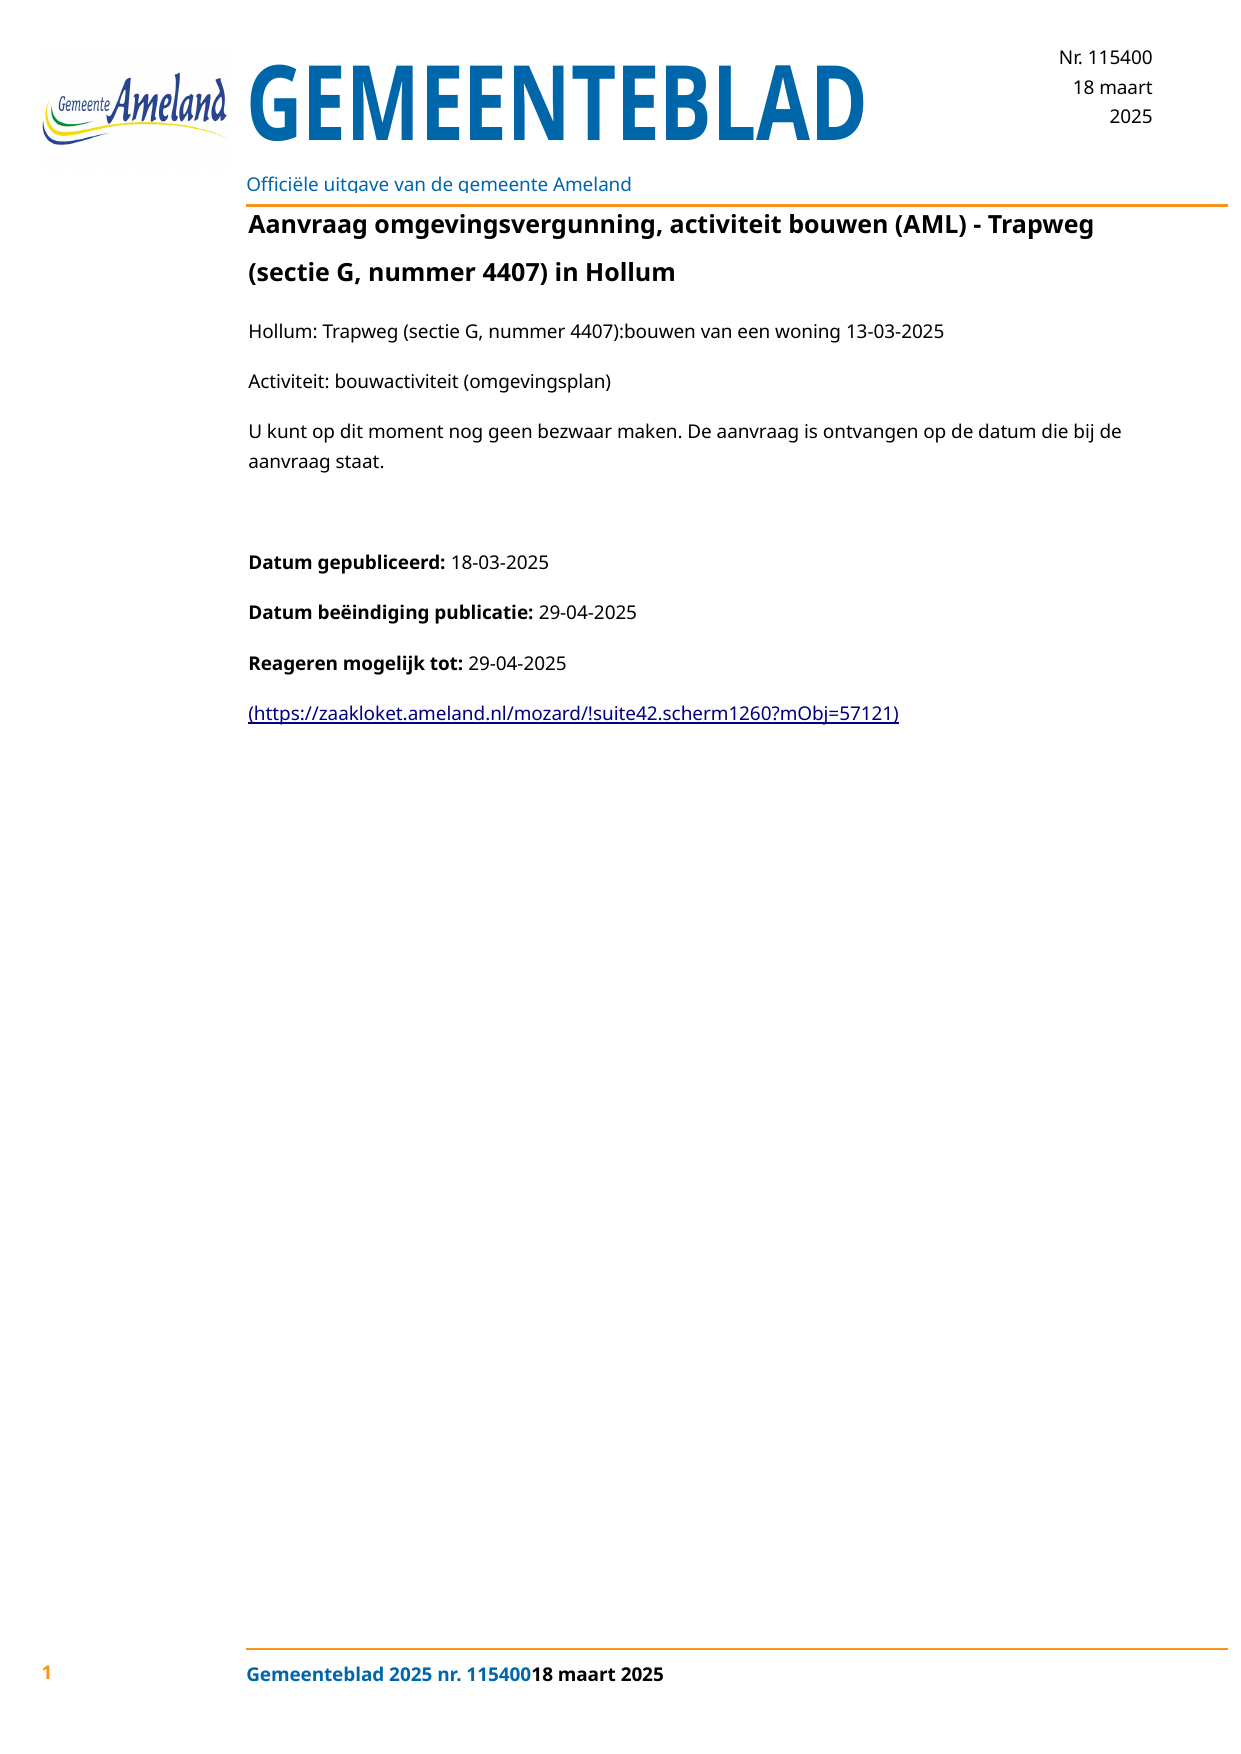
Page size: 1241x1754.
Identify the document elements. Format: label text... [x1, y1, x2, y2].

picture [41, 47, 231, 172]
text Activiteit: bouwactiviteit (omgevingsplan) [248, 368, 1152, 394]
text Hollum: Trapweg (sectie G, nummer 4407):bouwen van een woning 13-03-2025 [248, 318, 1152, 344]
text Reageren mogelijk tot: 29-04-2025 [248, 650, 1152, 676]
text Aanvraag omgevingsvergunning, activiteit bouwen (AML) - Trapweg (sectie G, nummer 4407) in Hollum [248, 207, 1152, 288]
text Datum beëindiging publicatie: 29-04-2025 [248, 599, 1152, 625]
text (https://zaakloket.ameland.nl/mozard/!suite42.scherm1260?mObj=57121) [248, 700, 1152, 726]
text Datum gepubliceerd: 18-03-2025 [248, 549, 1152, 575]
text U kunt op dit moment nog geen bezwaar maken. De aanvraag is ontvangen op de datum die bij de aanvraag staat. [248, 419, 1152, 474]
